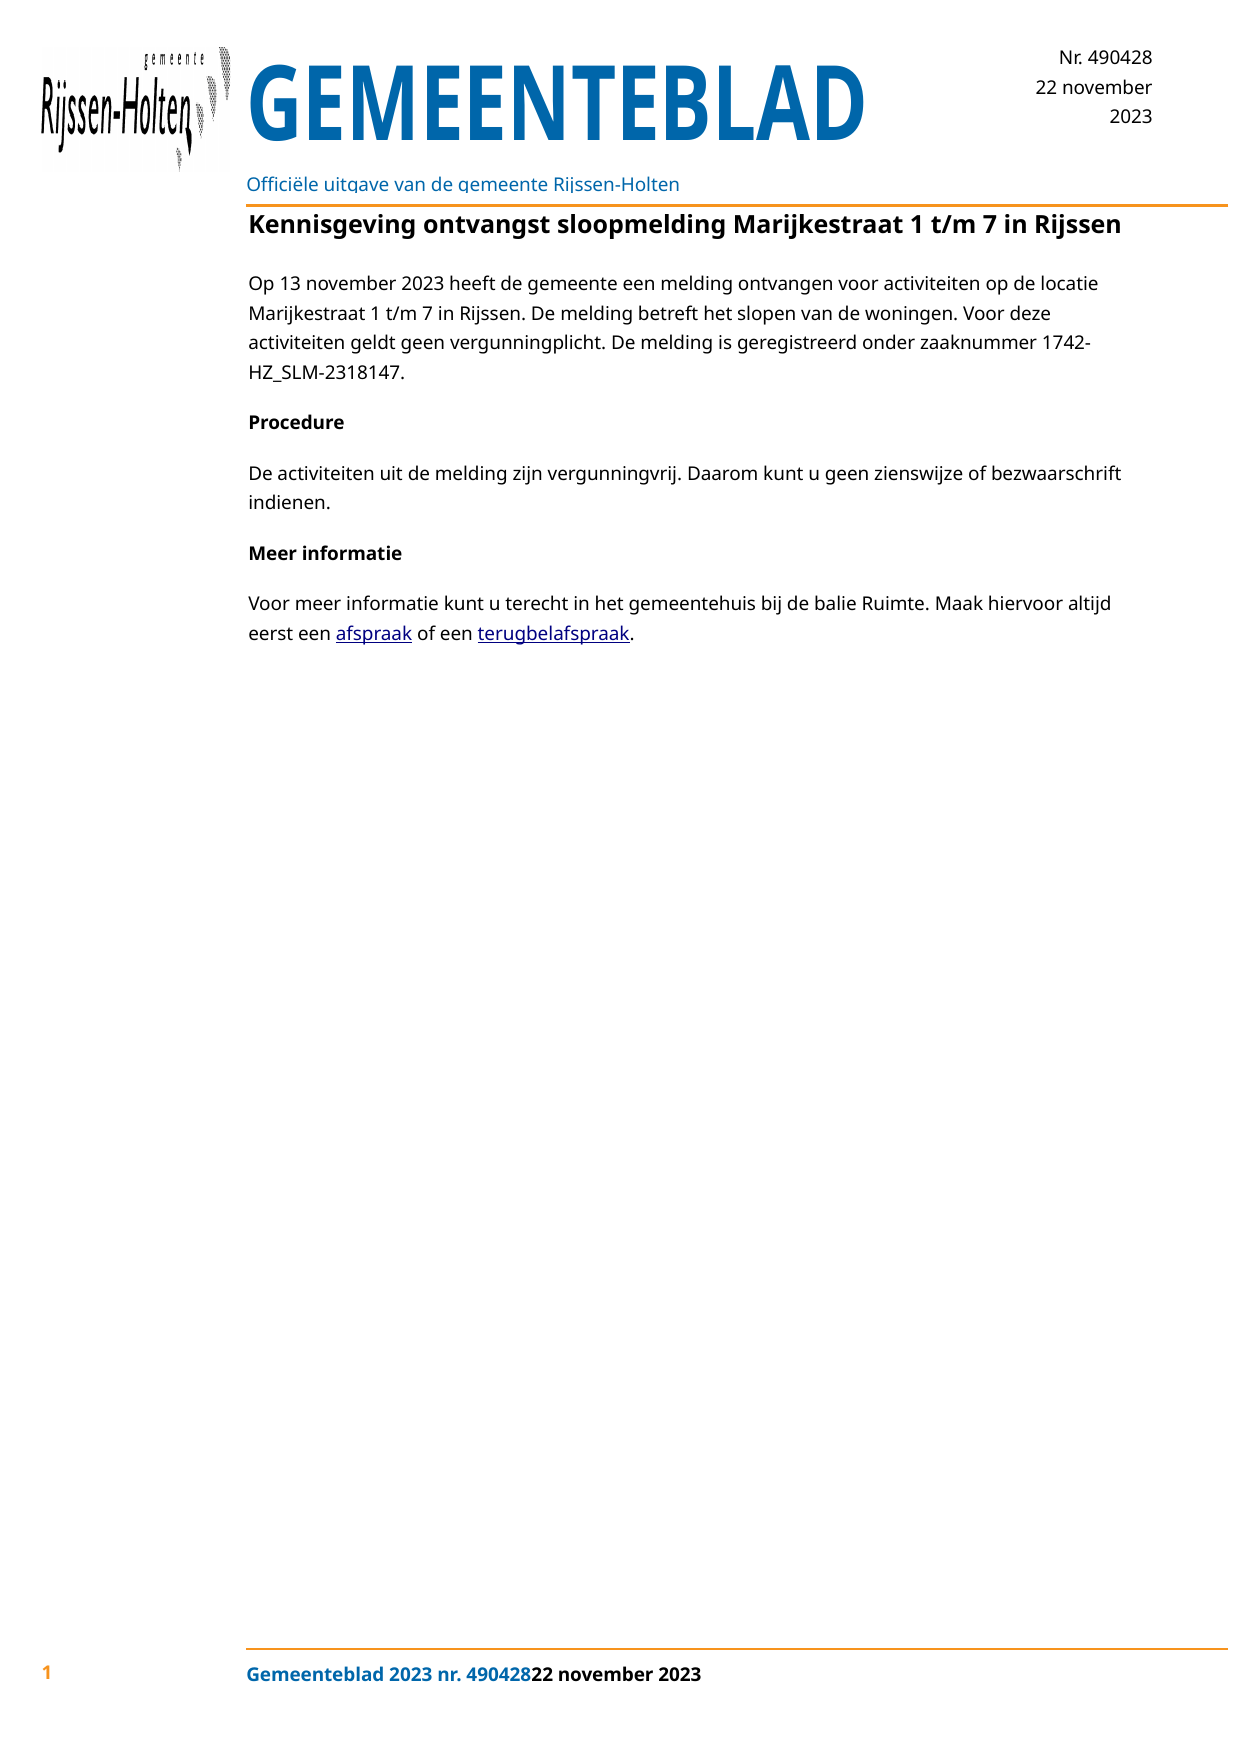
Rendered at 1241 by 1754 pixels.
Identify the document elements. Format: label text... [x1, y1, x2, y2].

text Op 13 november 2023 heeft de gemeente een melding ontvangen voor activiteiten op de locatie Marijkestraat 1 t/m 7 in Rijssen. De melding betreft het slopen van de woningen. Voor deze activiteiten geldt geen vergunningplicht. De melding is geregistreerd onder zaaknummer 1742-HZ_SLM-2318147. [248, 270, 1152, 385]
text Voor meer informatie kunt u terecht in het gemeentehuis bij de balie Ruimte. Maak hiervoor altijd eerst een afspraak of een terugbelafspraak. [248, 590, 1152, 646]
text Procedure [248, 409, 1152, 435]
text De activiteiten uit de melding zijn vergunningvrij. Daarom kunt u geen zienswijze of bezwaarschrift indienen. [248, 460, 1152, 515]
picture [41, 47, 231, 172]
text Meer informatie [248, 540, 1152, 566]
text Kennisgeving ontvangst sloopmelding Marijkestraat 1 t/m 7 in Rijssen [248, 207, 1152, 241]
